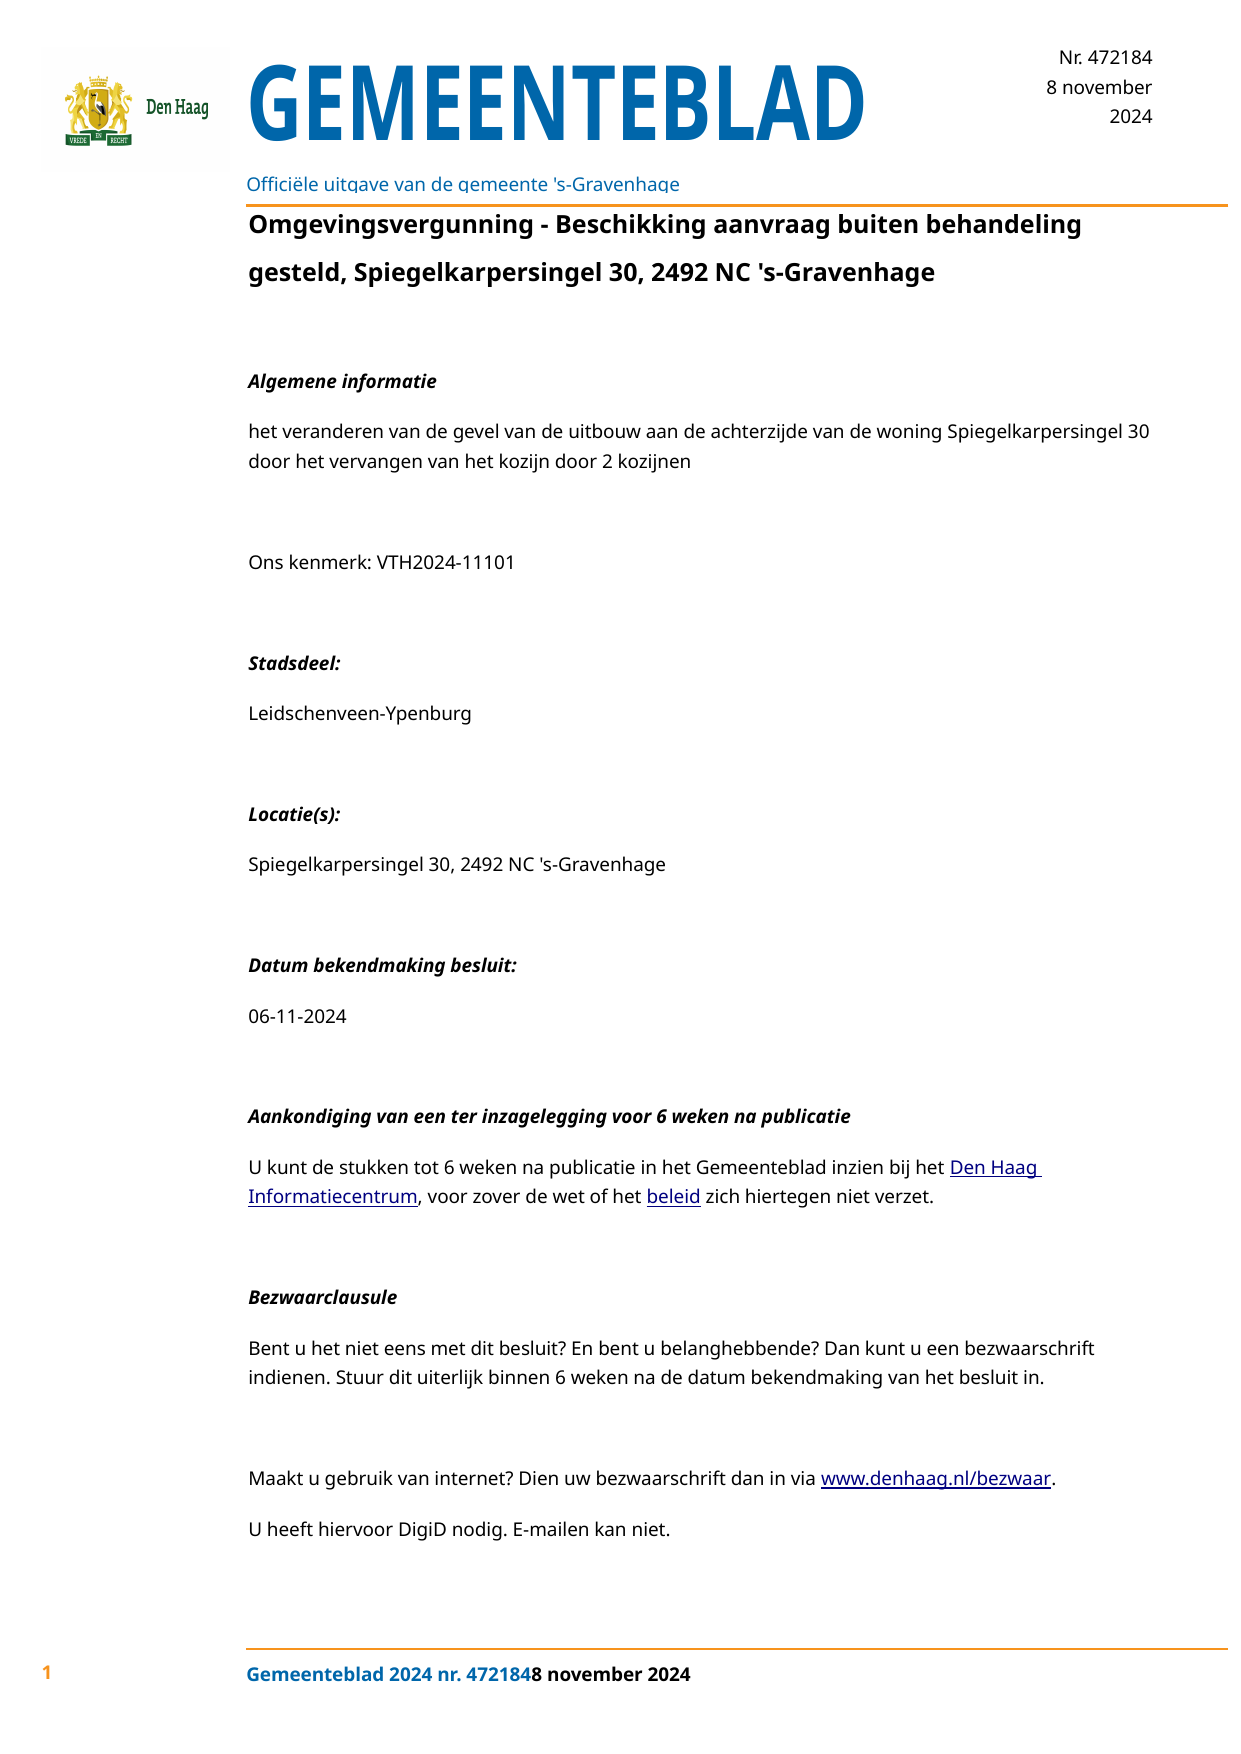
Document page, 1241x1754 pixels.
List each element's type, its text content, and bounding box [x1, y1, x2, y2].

text Omgevingsvergunning - Beschikking aanvraag buiten behandeling gesteld, Spiegelkarpersingel 30, 2492 NC 's-Gravenhage [248, 207, 1152, 288]
text U kunt de stukken tot 6 weken na publicatie in het Gemeenteblad inzien bij het Den Haag Informatiecentrum, voor zover de wet of het beleid zich hiertegen niet verzet. [248, 1154, 1152, 1209]
picture [41, 47, 231, 172]
text Spiegelkarpersingel 30, 2492 NC 's-Gravenhage [248, 852, 1152, 877]
text Bezwaarclausule [248, 1284, 1152, 1310]
text Locatie(s): [248, 801, 1152, 827]
text Leidschenveen-Ypenburg [248, 700, 1152, 726]
text Stadsdeel: [248, 650, 1152, 676]
text U heeft hiervoor DigiD nodig. E-mailen kan niet. [248, 1516, 1152, 1542]
text Aankondiging van een ter inzagelegging voor 6 weken na publicatie [248, 1104, 1152, 1129]
text 06-11-2024 [248, 1003, 1152, 1029]
text Bent u het niet eens met dit besluit? En bent u belanghebbende? Dan kunt u een bezwaarschrift indienen. Stuur dit uiterlijk binnen 6 weken na de datum bekendmaking van het besluit in. [248, 1335, 1152, 1390]
text Datum bekendmaking besluit: [248, 952, 1152, 978]
text Ons kenmerk: VTH2024-11101 [248, 549, 1152, 575]
text Maakt u gebruik van internet? Dien uw bezwaarschrift dan in via www.denhaag.nl/bezwaar. [248, 1465, 1152, 1491]
text het veranderen van de gevel van de uitbouw aan de achterzijde van de woning Spiegelkarpersingel 30 door het vervangen van het kozijn door 2 kozijnen [248, 419, 1152, 474]
text Algemene informatie [248, 368, 1152, 394]
